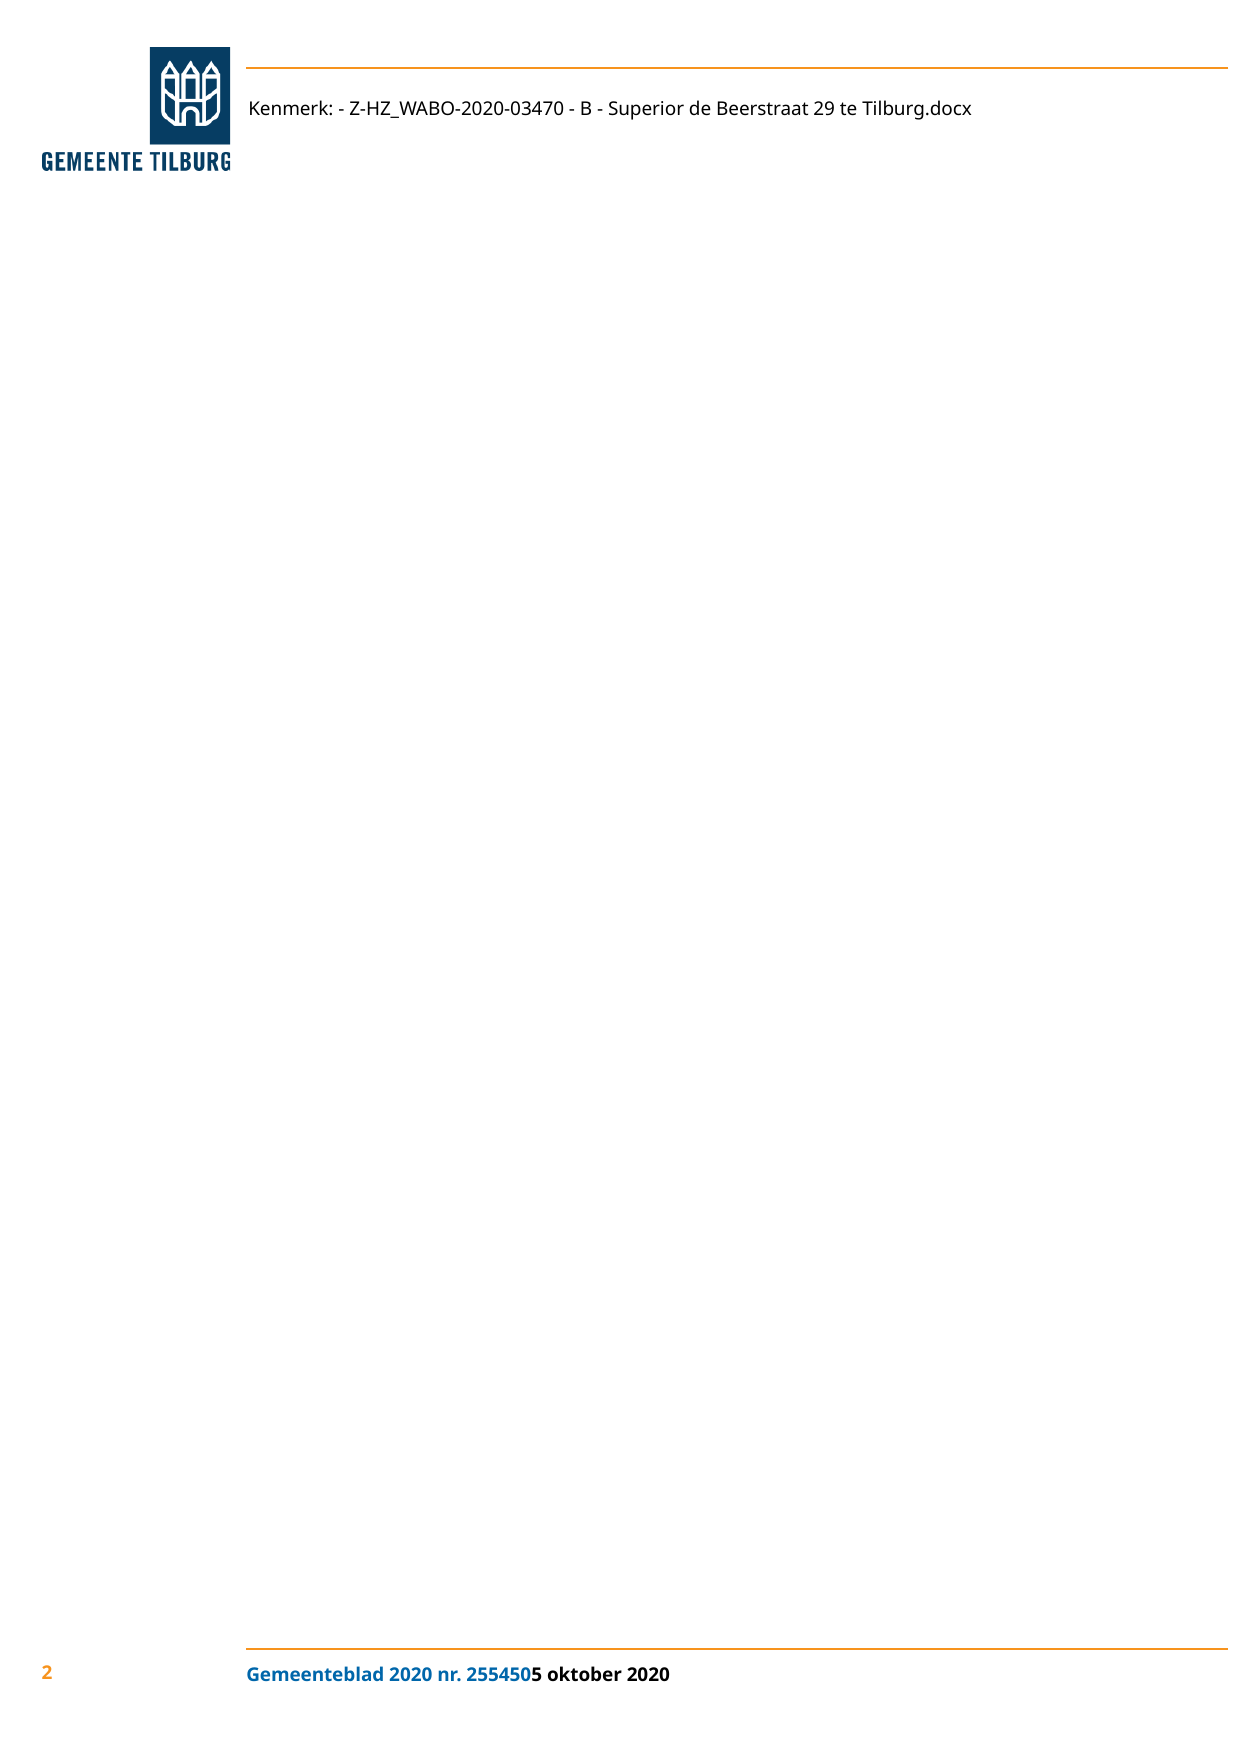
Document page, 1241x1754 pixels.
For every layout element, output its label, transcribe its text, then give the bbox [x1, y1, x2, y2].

picture [41, 47, 231, 172]
text Kenmerk: - Z-HZ_WABO-2020-03470 - B - Superior de Beerstraat 29 te Tilburg.docx [248, 95, 1152, 121]
